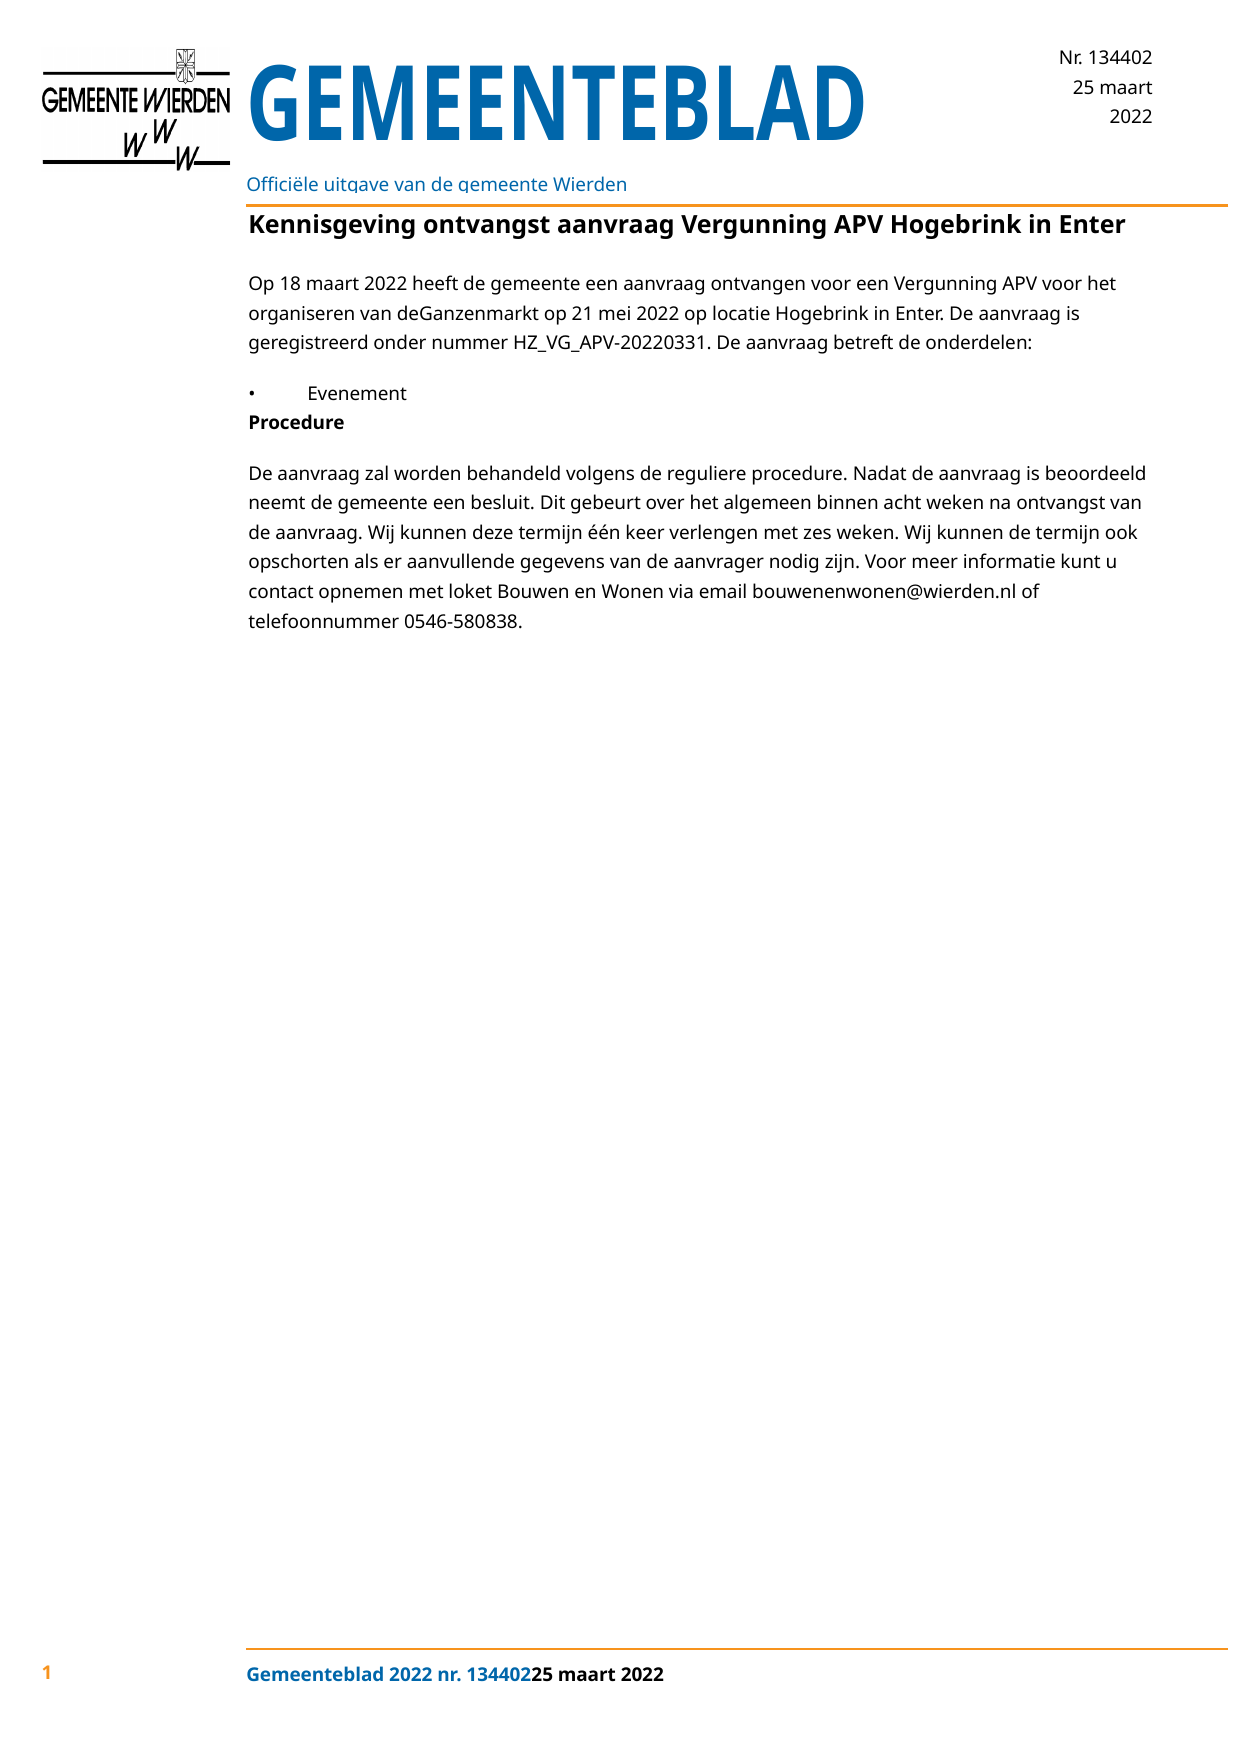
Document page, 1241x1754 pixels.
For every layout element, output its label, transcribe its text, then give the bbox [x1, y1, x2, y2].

text Procedure [248, 409, 1152, 435]
text Op 18 maart 2022 heeft de gemeente een aanvraag ontvangen voor een Vergunning APV voor het organiseren van deGanzenmarkt op 21 mei 2022 op locatie Hogebrink in Enter. De aanvraag is geregistreerd onder nummer HZ_VG_APV-20220331. De aanvraag betreft de onderdelen: [248, 270, 1152, 355]
text De aanvraag zal worden behandeld volgens de reguliere procedure. Nadat de aanvraag is beoordeeld neemt de gemeente een besluit. Dit gebeurt over het algemeen binnen acht weken na ontvangst van de aanvraag. Wij kunnen deze termijn één keer verlengen met zes weken. Wij kunnen de termijn ook opschorten als er aanvullende gegevens van de aanvrager nodig zijn. Voor meer informatie kunt u contact opnemen met loket Bouwen en Wonen via email bouwenenwonen@wierden.nl of telefoonnummer 0546-580838. [248, 460, 1152, 633]
list Evenement [248, 380, 1152, 406]
text Kennisgeving ontvangst aanvraag Vergunning APV Hogebrink in Enter [248, 207, 1152, 241]
picture [41, 47, 231, 172]
